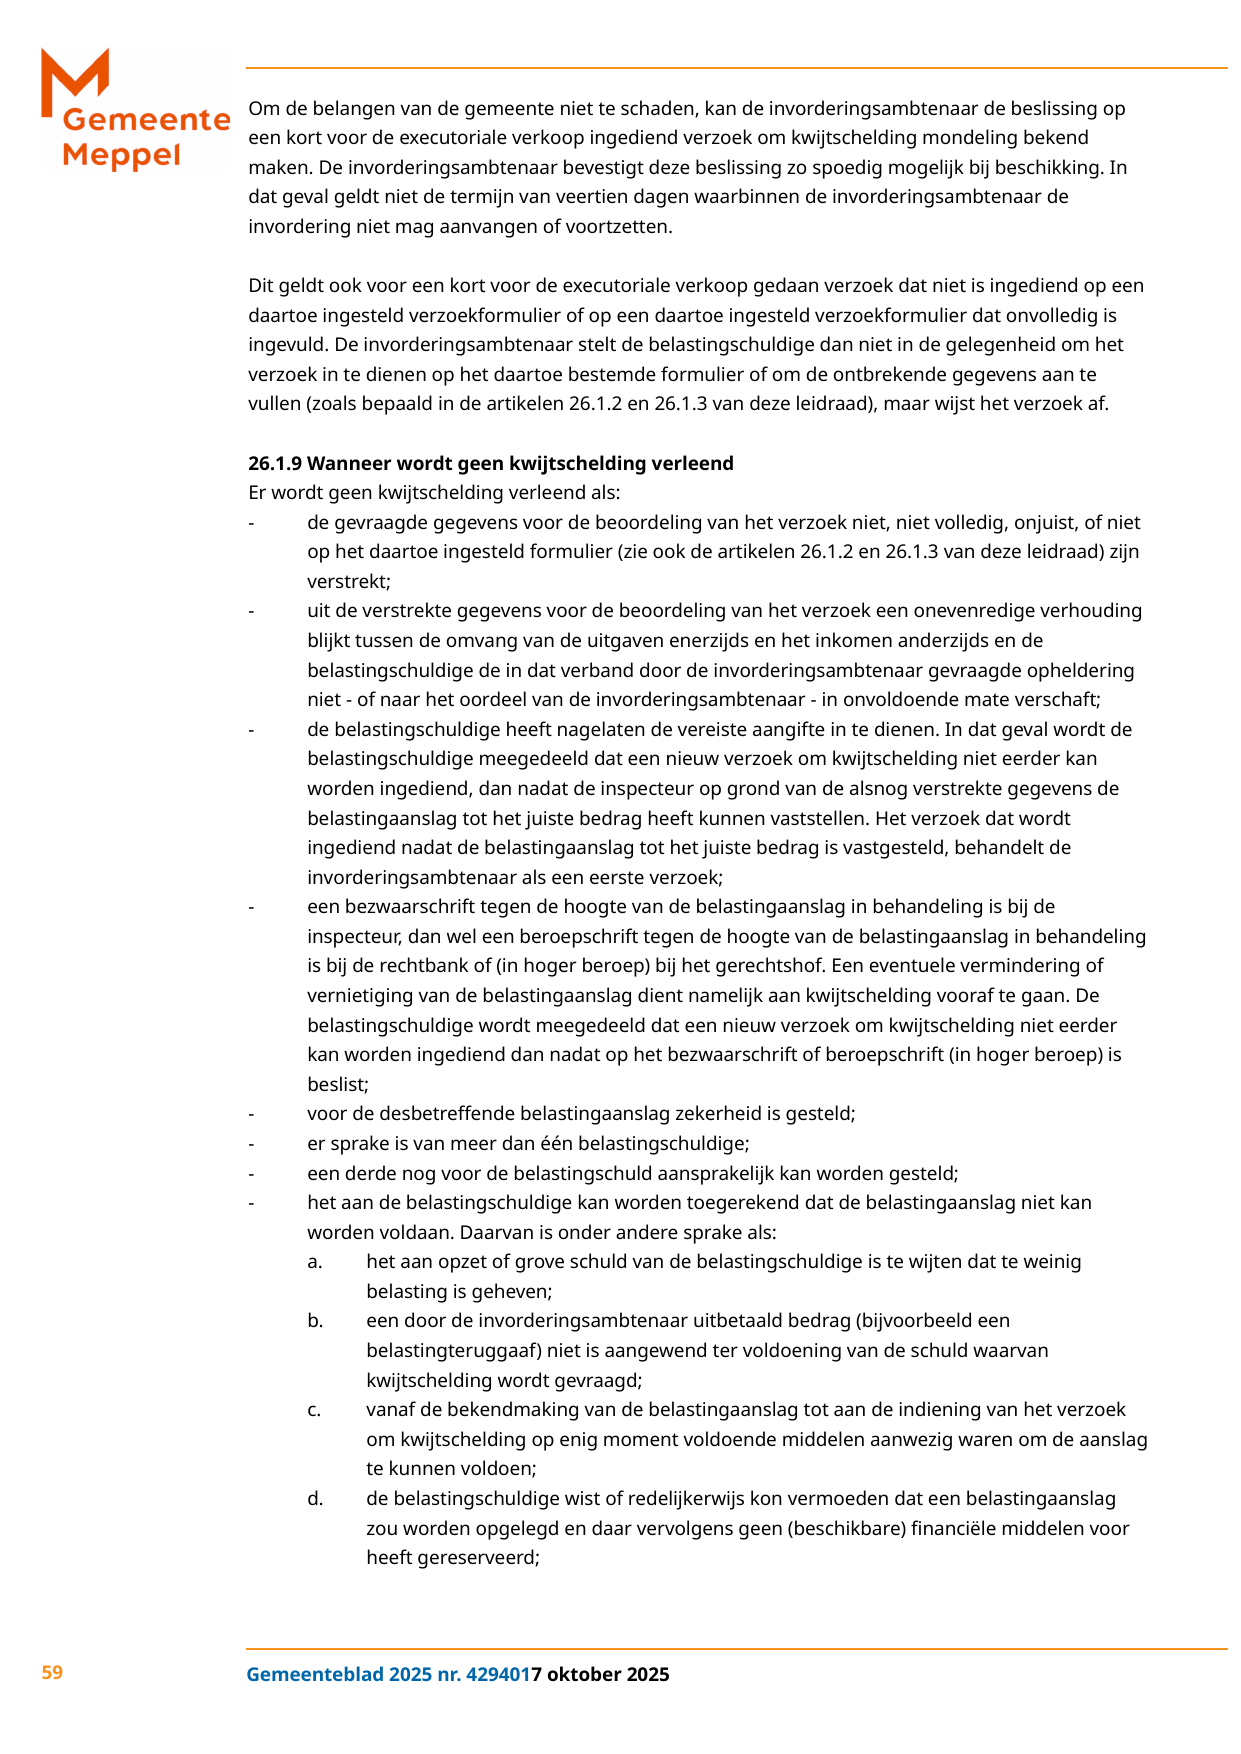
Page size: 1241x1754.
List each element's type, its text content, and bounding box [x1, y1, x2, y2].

list de belastingschuldige wist of redelijkerwijs kon vermoeden dat een belastingaanslag zou worden opgelegd en daar vervolgens geen (beschikbare) financiële middelen voor heeft gereserveerd; [307, 1485, 1152, 1570]
picture [41, 47, 231, 172]
list de gevraagde gegevens voor de beoordeling van het verzoek niet, niet volledig, onjuist, of niet op het daartoe ingesteld formulier (zie ook de artikelen 26.1.2 en 26.1.3 van deze leidraad) zijn verstrekt; [248, 509, 1152, 594]
list een derde nog voor de belastingschuld aansprakelijk kan worden gesteld; [248, 1160, 1152, 1186]
text Dit geldt ook voor een kort voor de executoriale verkoop gedaan verzoek dat niet is ingediend op een daartoe ingesteld verzoekformulier of op een daartoe ingesteld verzoekformulier dat onvolledig is ingevuld. De invorderingsambtenaar stelt de belastingschuldige dan niet in de gelegenheid om het verzoek in te dienen op het daartoe bestemde formulier of om de ontbrekende gegevens aan te vullen (zoals bepaald in de artikelen 26.1.2 en 26.1.3 van deze leidraad), maar wijst het verzoek af. [248, 272, 1152, 416]
list het aan de belastingschuldige kan worden toegerekend dat de belastingaanslag niet kan worden voldaan. Daarvan is onder andere sprake als: [248, 1189, 1152, 1245]
list vanaf de bekendmaking van de belastingaanslag tot aan de indiening van het verzoek om kwijtschelding op enig moment voldoende middelen aanwezig waren om de aanslag te kunnen voldoen; [307, 1396, 1152, 1481]
text Om de belangen van de gemeente niet te schaden, kan de invorderingsambtenaar de beslissing op een kort voor de executoriale verkoop ingediend verzoek om kwijtschelding mondeling bekend maken. De invorderingsambtenaar bevestigt deze beslissing zo spoedig mogelijk bij beschikking. In dat geval geldt niet de termijn van veertien dagen waarbinnen de invorderingsambtenaar de invordering niet mag aanvangen of voortzetten. [248, 95, 1152, 239]
list een bezwaarschrift tegen de hoogte van de belastingaanslag in behandeling is bij de inspecteur, dan wel een beroepschrift tegen de hoogte van de belastingaanslag in behandeling is bij de rechtbank of (in hoger beroep) bij het gerechtshof. Een eventuele vermindering of vernietiging van de belastingaanslag dient namelijk aan kwijtschelding vooraf te gaan. De belastingschuldige wordt meegedeeld dat een nieuw verzoek om kwijtschelding niet eerder kan worden ingediend dan nadat op het bezwaarschrift of beroepschrift (in hoger beroep) is beslist; [248, 893, 1152, 1097]
list een door de invorderingsambtenaar uitbetaald bedrag (bijvoorbeeld een belastingteruggaaf) niet is aangewend ter voldoening van de schuld waarvan kwijtschelding wordt gevraagd; [307, 1308, 1152, 1393]
text 26.1.9 Wanneer wordt geen kwijtschelding verleend [248, 450, 1152, 476]
text Er wordt geen kwijtschelding verleend als: [248, 479, 1152, 505]
list uit de verstrekte gegevens voor de beoordeling van het verzoek een onevenredige verhouding blijkt tussen de omvang van de uitgaven enerzijds en het inkomen anderzijds en de belastingschuldige de in dat verband door de invorderingsambtenaar gevraagde opheldering niet - of naar het oordeel van de invorderingsambtenaar - in onvoldoende mate verschaft; [248, 598, 1152, 712]
list de belastingschuldige heeft nagelaten de vereiste aangifte in te dienen. In dat geval wordt de belastingschuldige meegedeeld dat een nieuw verzoek om kwijtschelding niet eerder kan worden ingediend, dan nadat de inspecteur op grond van de alsnog verstrekte gegevens de belastingaanslag tot het juiste bedrag heeft kunnen vaststellen. Het verzoek dat wordt ingediend nadat de belastingaanslag tot het juiste bedrag is vastgesteld, behandelt de invorderingsambtenaar als een eerste verzoek; [248, 716, 1152, 890]
list het aan opzet of grove schuld van de belastingschuldige is te wijten dat te weinig belasting is geheven; [307, 1248, 1152, 1304]
list er sprake is van meer dan één belastingschuldige; [248, 1130, 1152, 1156]
list voor de desbetreffende belastingaanslag zekerheid is gesteld; [248, 1101, 1152, 1126]
